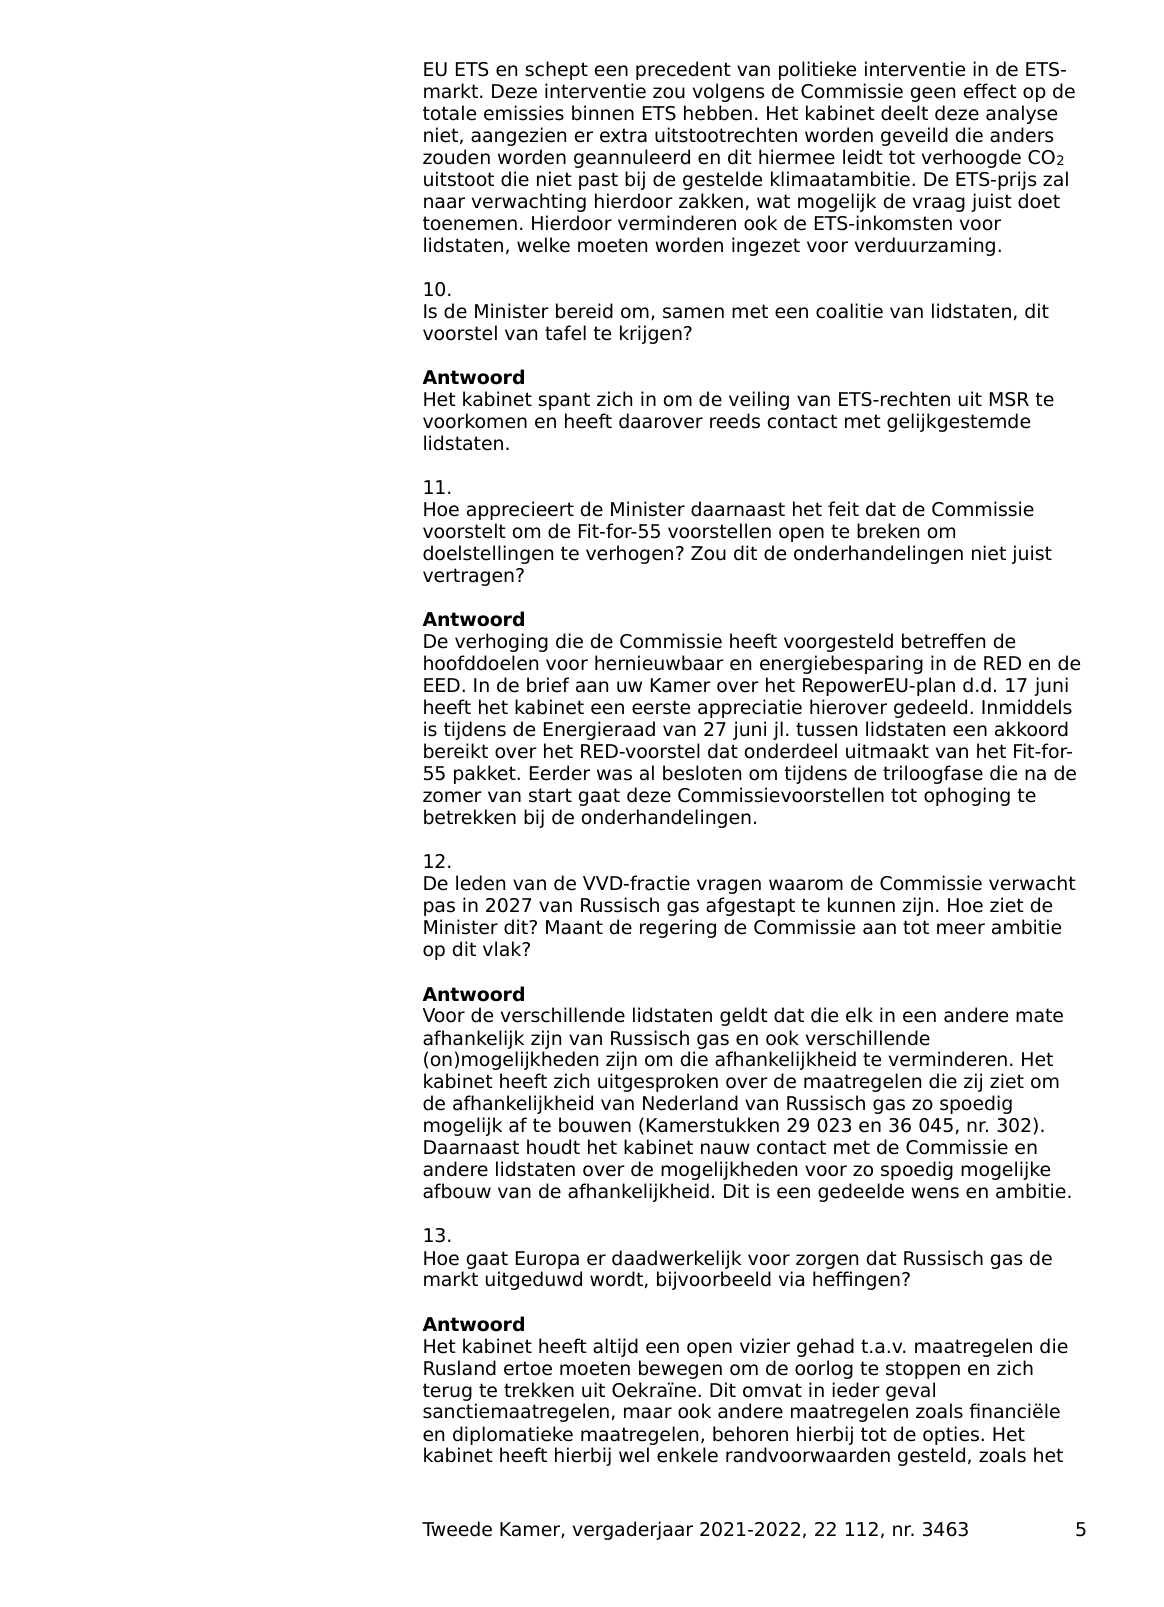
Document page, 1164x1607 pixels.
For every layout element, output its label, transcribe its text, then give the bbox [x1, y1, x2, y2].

text Is de Minister bereid om, samen met een coalitie van lidstaten, dit voorstel van tafel te krijgen? [422, 301, 1087, 345]
text EU ETS en schept een precedent van politieke interventie in de ETS-markt. Deze interventie zou volgens de Commissie geen effect op de totale emissies binnen ETS hebben. Het kabinet deelt deze analyse niet, aangezien er extra uitstootrechten worden geveild die anders zouden worden geannuleerd en dit hiermee leidt tot verhoogde CO2 uitstoot die niet past bij de gestelde klimaatambitie. De ETS-prijs zal naar verwachting hierdoor zakken, wat mogelijk de vraag juist doet toenemen. Hierdoor verminderen ook de ETS-inkomsten voor lidstaten, welke moeten worden ingezet voor verduurzaming. [422, 59, 1087, 257]
text De leden van de VVD-fractie vragen waarom de Commissie verwacht pas in 2027 van Russisch gas afgestapt te kunnen zijn. Hoe ziet de Minister dit? Maant de regering de Commissie aan tot meer ambitie op dit vlak? [422, 873, 1087, 961]
text Voor de verschillende lidstaten geldt dat die elk in een andere mate afhankelijk zijn van Russisch gas en ook verschillende (on)mogelijkheden zijn om die afhankelijkheid te verminderen. Het kabinet heeft zich uitgesproken over de maatregelen die zij ziet om de afhankelijkheid van Nederland van Russisch gas zo spoedig mogelijk af te bouwen (Kamerstukken 29 023 en 36 045, nr. 302). Daarnaast houdt het kabinet nauw contact met de Commissie en andere lidstaten over de mogelijkheden voor zo spoedig mogelijke afbouw van de afhankelijkheid. Dit is een gedeelde wens en ambitie. [422, 1005, 1087, 1203]
text Hoe gaat Europa er daadwerkelijk voor zorgen dat Russisch gas de markt uitgeduwd wordt, bijvoorbeeld via heffingen? [422, 1247, 1087, 1291]
text 13. [422, 1225, 1087, 1247]
text Het kabinet spant zich in om de veiling van ETS-rechten uit MSR te voorkomen en heeft daarover reeds contact met gelijkgestemde lidstaten. [422, 389, 1087, 455]
text 10. [422, 279, 1087, 301]
text De verhoging die de Commissie heeft voorgesteld betreffen de hoofddoelen voor hernieuwbaar en energiebesparing in de RED en de EED. In de brief aan uw Kamer over het RepowerEU-plan d.d. 17 juni heeft het kabinet een eerste appreciatie hierover gedeeld. Inmiddels is tijdens de Energieraad van 27 juni jl. tussen lidstaten een akkoord bereikt over het RED-voorstel dat onderdeel uitmaakt van het Fit-for-55 pakket. Eerder was al besloten om tijdens de triloogfase die na de zomer van start gaat deze Commissievoorstellen tot ophoging te betrekken bij de onderhandelingen. [422, 631, 1087, 829]
text Antwoord [422, 609, 1087, 631]
text Antwoord [422, 1313, 1087, 1336]
text 12. [422, 851, 1087, 873]
text Hoe apprecieert de Minister daarnaast het feit dat de Commissie voorstelt om de Fit-for-55 voorstellen open te breken om doelstellingen te verhogen? Zou dit de onderhandelingen niet juist vertragen? [422, 499, 1087, 587]
text Antwoord [422, 983, 1087, 1005]
text Antwoord [422, 367, 1087, 389]
text 11. [422, 477, 1087, 499]
text Het kabinet heeft altijd een open vizier gehad t.a.v. maatregelen die Rusland ertoe moeten bewegen om de oorlog te stoppen en zich terug te trekken uit Oekraïne. Dit omvat in ieder geval sanctiemaatregelen, maar ook andere maatregelen zoals financiële en diplomatieke maatregelen, behoren hierbij tot de opties. Het kabinet heeft hierbij wel enkele randvoorwaarden gesteld, zoals het [422, 1336, 1087, 1467]
